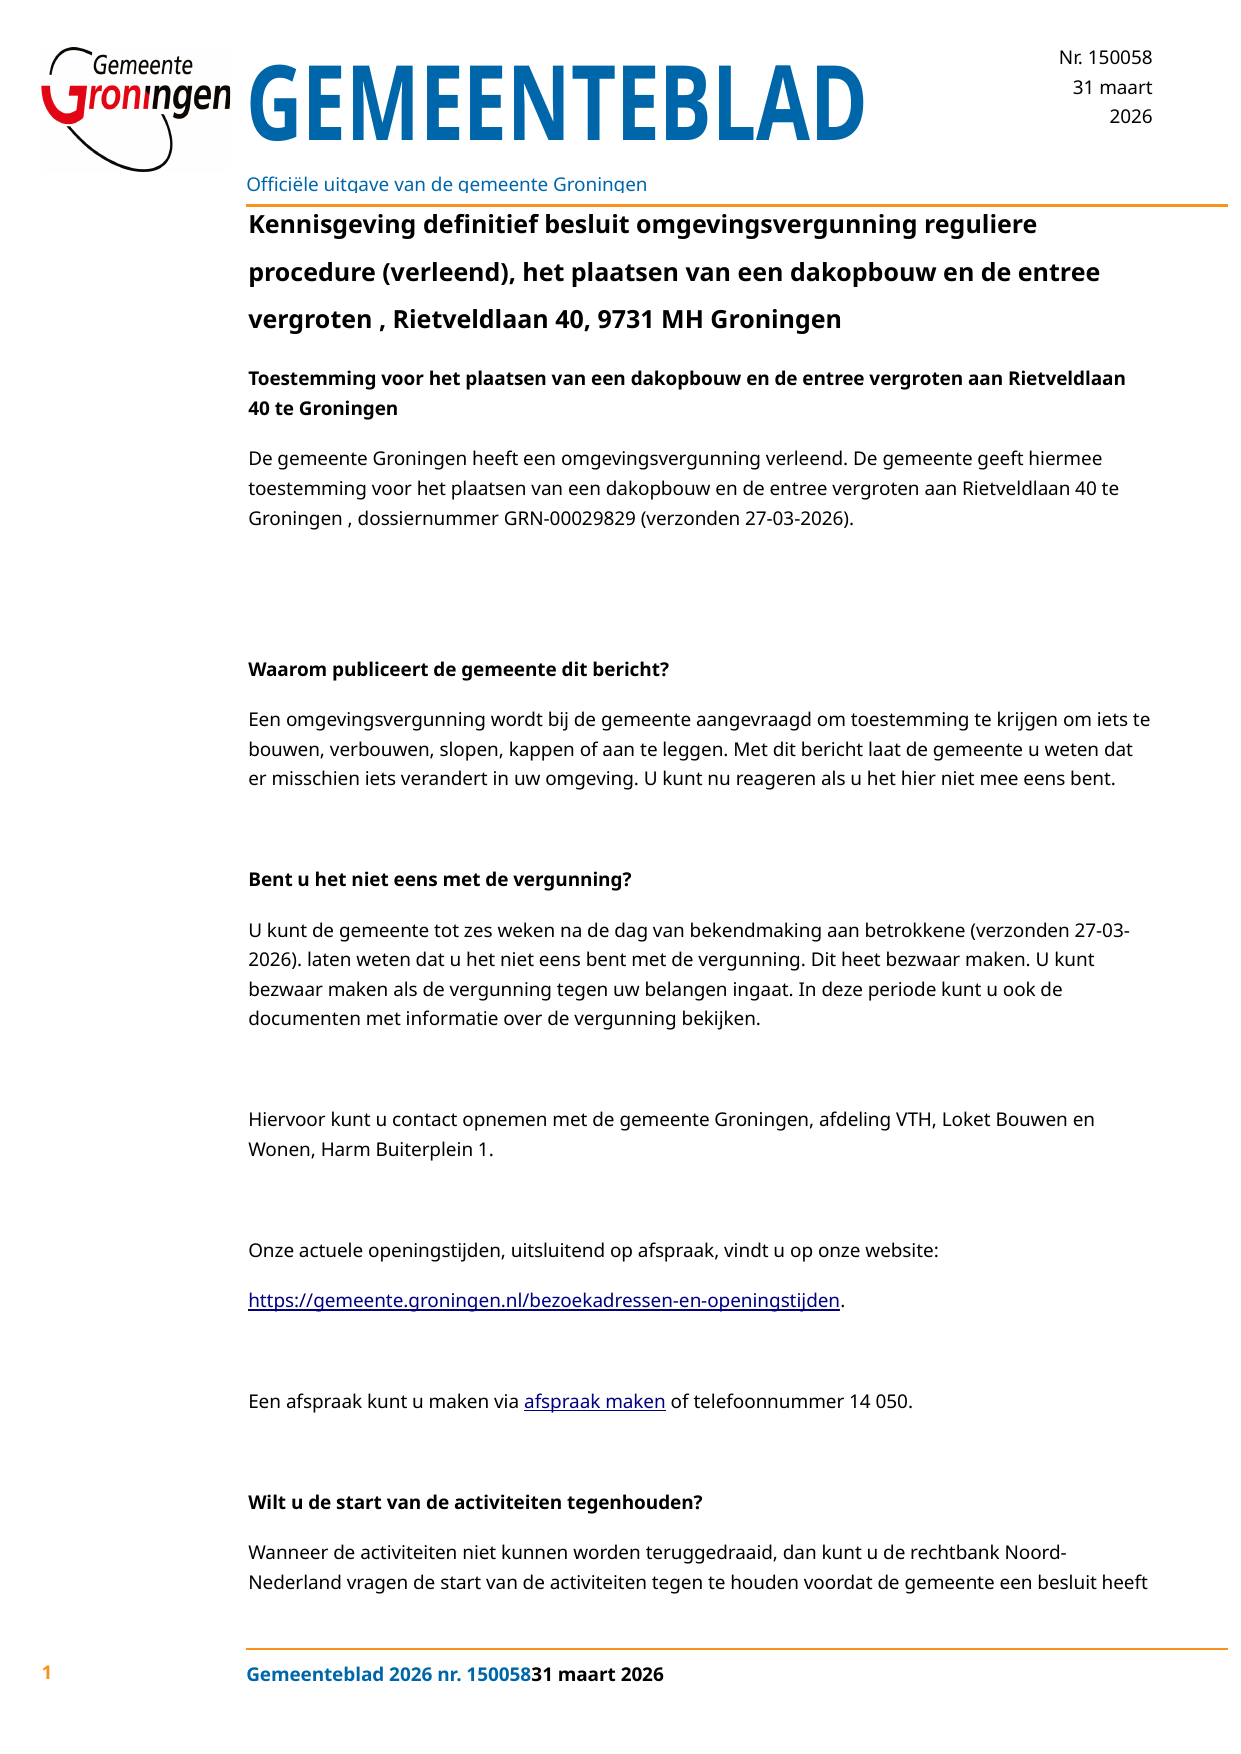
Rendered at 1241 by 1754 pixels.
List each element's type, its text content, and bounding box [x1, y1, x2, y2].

text Hiervoor kunt u contact opnemen met de gemeente Groningen, afdeling VTH, Loket Bouwen en Wonen, Harm Buiterplein 1. [248, 1106, 1152, 1162]
text Wilt u de start van de activiteiten tegenhouden? [248, 1489, 1152, 1514]
text Wanneer de activiteiten niet kunnen worden teruggedraaid, dan kunt u de rechtbank Noord-Nederland vragen de start van de activiteiten tegen te houden voordat de gemeente een besluit heeft [248, 1539, 1152, 1594]
text U kunt de gemeente tot zes weken na de dag van bekendmaking aan betrokkene (verzonden 27-03-2026). laten weten dat u het niet eens bent met de vergunning. Dit heet bezwaar maken. U kunt bezwaar maken als de vergunning tegen uw belangen ingaat. In deze periode kunt u ook de documenten met informatie over de vergunning bekijken. [248, 917, 1152, 1031]
text Kennisgeving definitief besluit omgevingsvergunning reguliere procedure (verleend), het plaatsen van een dakopbouw en de entree vergroten , Rietveldlaan 40, 9731 MH Groningen [248, 207, 1152, 336]
text Bent u het niet eens met de vergunning? [248, 866, 1152, 892]
text Een afspraak kunt u maken via afspraak maken of telefoonnummer 14 050. [248, 1388, 1152, 1414]
text https://gemeente.groningen.nl/bezoekadressen-en-openingstijden. [248, 1287, 1152, 1313]
text Toestemming voor het plaatsen van een dakopbouw en de entree vergroten aan Rietveldlaan 40 te Groningen [248, 366, 1152, 421]
text Waarom publiceert de gemeente dit bericht? [248, 656, 1152, 682]
text Onze actuele openingstijden, uitsluitend op afspraak, vindt u op onze website: [248, 1237, 1152, 1262]
text De gemeente Groningen heeft een omgevingsvergunning verleend. De gemeente geeft hiermee toestemming voor het plaatsen van een dakopbouw en de entree vergroten aan Rietveldlaan 40 te Groningen , dossiernummer GRN-00029829 (verzonden 27-03-2026). [248, 446, 1152, 530]
picture [41, 47, 231, 172]
text Een omgevingsvergunning wordt bij de gemeente aangevraagd om toestemming te krijgen om iets te bouwen, verbouwen, slopen, kappen of aan te leggen. Met dit bericht laat de gemeente u weten dat er misschien iets verandert in uw omgeving. U kunt nu reageren als u het hier niet mee eens bent. [248, 706, 1152, 791]
